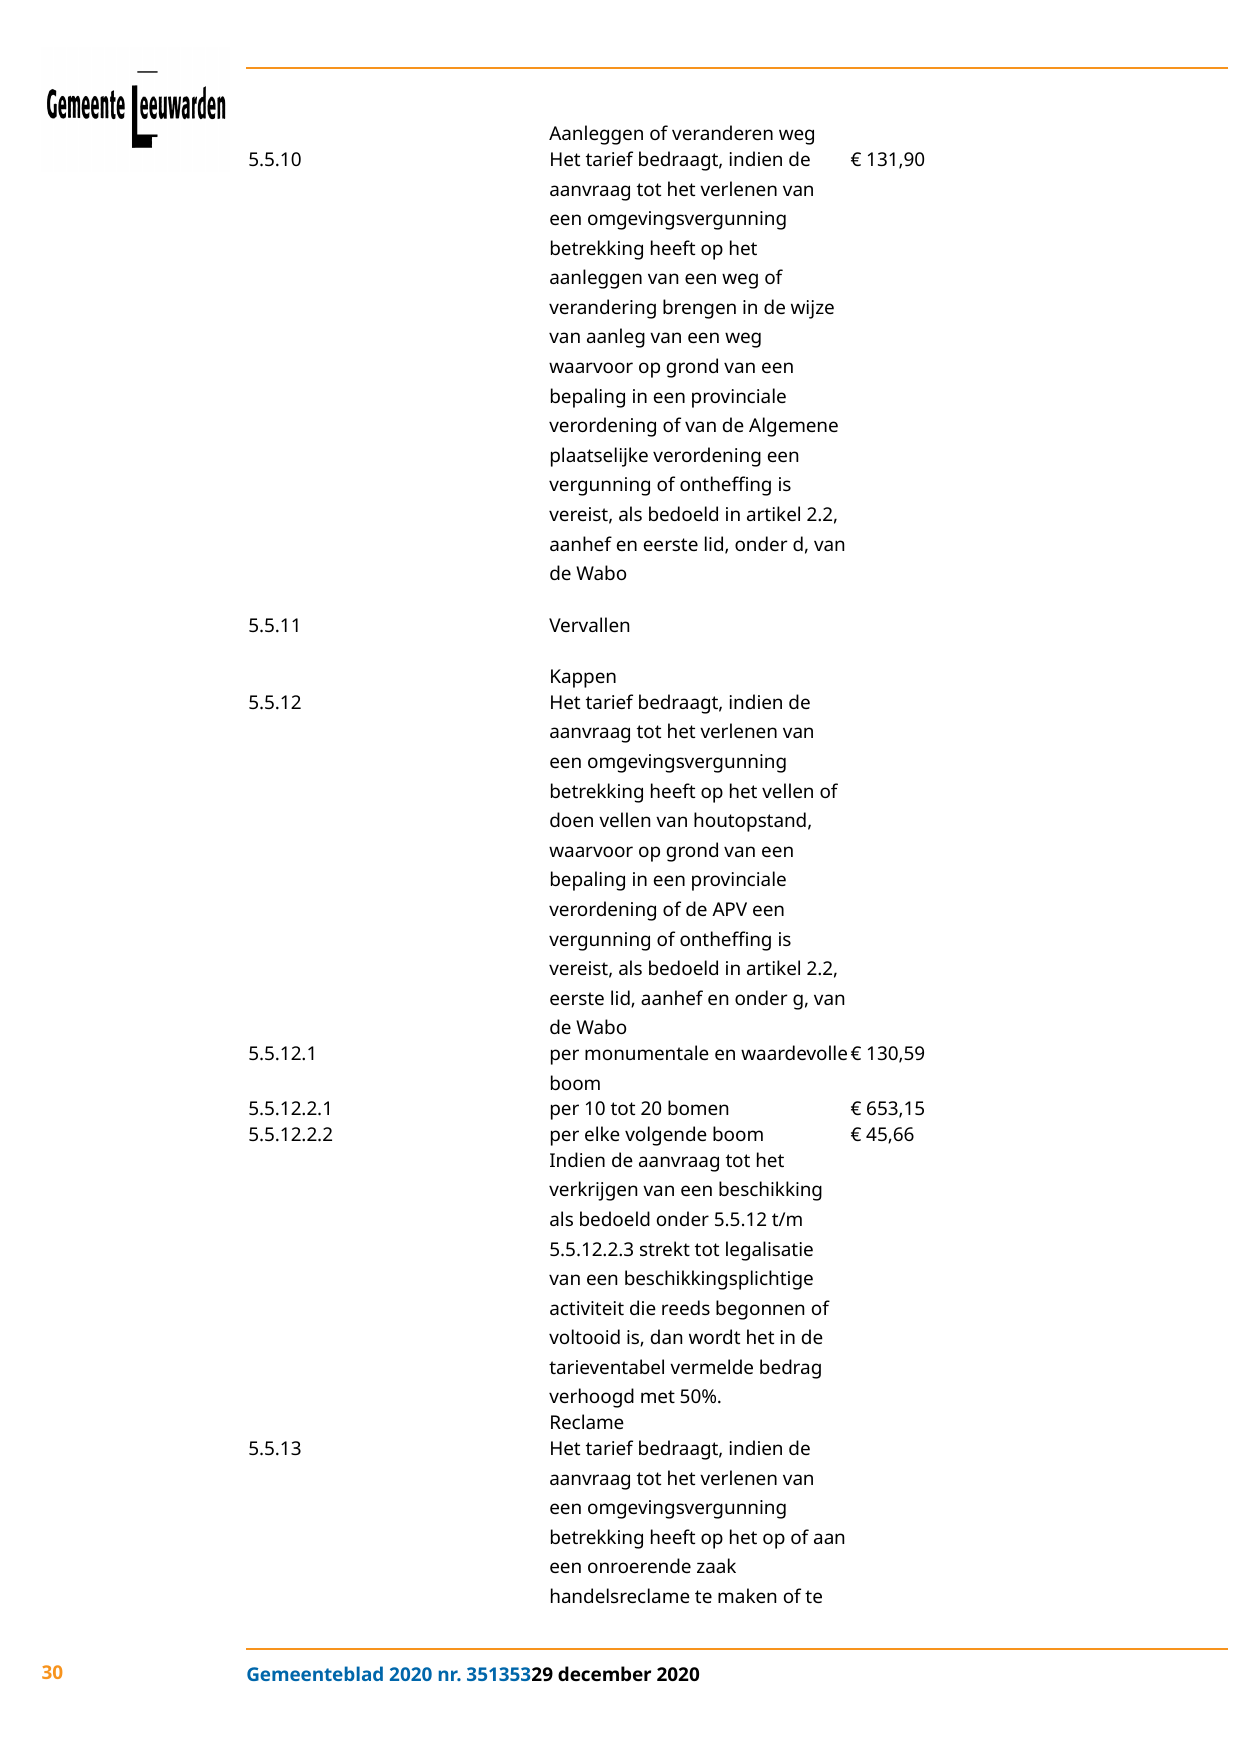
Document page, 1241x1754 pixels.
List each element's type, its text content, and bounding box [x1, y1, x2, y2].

table_cell [248, 663, 549, 689]
table_cell per elke volgende boom [549, 1121, 850, 1147]
table_cell Het tarief bedraagt, indien de aanvraag tot het verlenen van een omgevingsvergunning betrekking heeft op het aanleggen van een weg of verandering brengen in de wijze van aanleg van een weg waarvoor op grond van een bepaling in een provinciale verordening of van de Algemene plaatselijke verordening een vergunning of ontheffing is vereist, als bedoeld in artikel 2.2, aanhef en eerste lid, onder d, van de Wabo [549, 146, 850, 586]
table_cell Indien de aanvraag tot het verkrijgen van een beschikking als bedoeld onder 5.5.12 t/m 5.5.12.2.3 strekt tot legalisatie van een beschikkingsplichtige activiteit die reeds begonnen of voltooid is, dan wordt het in de tarieventabel vermelde bedrag verhoogd met 50%. [549, 1147, 850, 1409]
table_cell [549, 638, 850, 663]
table_cell [850, 1435, 1152, 1609]
table_cell € 653,15 [850, 1096, 1152, 1121]
table_cell € 45,66 [850, 1121, 1152, 1147]
table_cell 5.5.12.2.2 [248, 1121, 549, 1147]
table_cell 5.5.12 [248, 689, 549, 1040]
table_cell € 131,90 [850, 146, 1152, 586]
table_cell [549, 95, 850, 121]
table_cell 5.5.10 [248, 146, 549, 586]
picture [41, 47, 231, 172]
table_cell [248, 638, 549, 663]
table_cell per 10 tot 20 bomen [549, 1096, 850, 1121]
table_cell [850, 612, 1152, 638]
table_cell Vervallen [549, 612, 850, 638]
table_cell 5.5.12.2.1 [248, 1096, 549, 1121]
table_cell [850, 1409, 1152, 1435]
table_cell Het tarief bedraagt, indien de aanvraag tot het verlenen van een omgevingsvergunning betrekking heeft op het op of aan een onroerende zaak handelsreclame te maken of te [549, 1435, 850, 1609]
table_cell Aanleggen of veranderen weg [549, 121, 850, 146]
table_cell € 130,59 [850, 1040, 1152, 1096]
table_cell [248, 586, 549, 612]
table_cell [850, 121, 1152, 146]
table_cell 5.5.12.1 [248, 1040, 549, 1096]
table_cell [248, 121, 549, 146]
table_cell [850, 663, 1152, 689]
table_cell [850, 95, 1152, 121]
table_cell Reclame [549, 1409, 850, 1435]
table_cell 5.5.13 [248, 1435, 549, 1609]
table_cell 5.5.11 [248, 612, 549, 638]
table_cell [549, 586, 850, 612]
table_cell [850, 689, 1152, 1040]
table_cell [850, 586, 1152, 612]
table_cell Het tarief bedraagt, indien de aanvraag tot het verlenen van een omgevingsvergunning betrekking heeft op het vellen of doen vellen van houtopstand, waarvoor op grond van een bepaling in een provinciale verordening of de APV een vergunning of ontheffing is vereist, als bedoeld in artikel 2.2, eerste lid, aanhef en onder g, van de Wabo [549, 689, 850, 1040]
table_cell [248, 1409, 549, 1435]
table_cell [248, 1147, 549, 1409]
table_cell [850, 638, 1152, 663]
table_cell Kappen [549, 663, 850, 689]
table_cell per monumentale en waardevolle boom [549, 1040, 850, 1096]
table_cell [850, 1147, 1152, 1409]
table_cell [248, 95, 549, 121]
